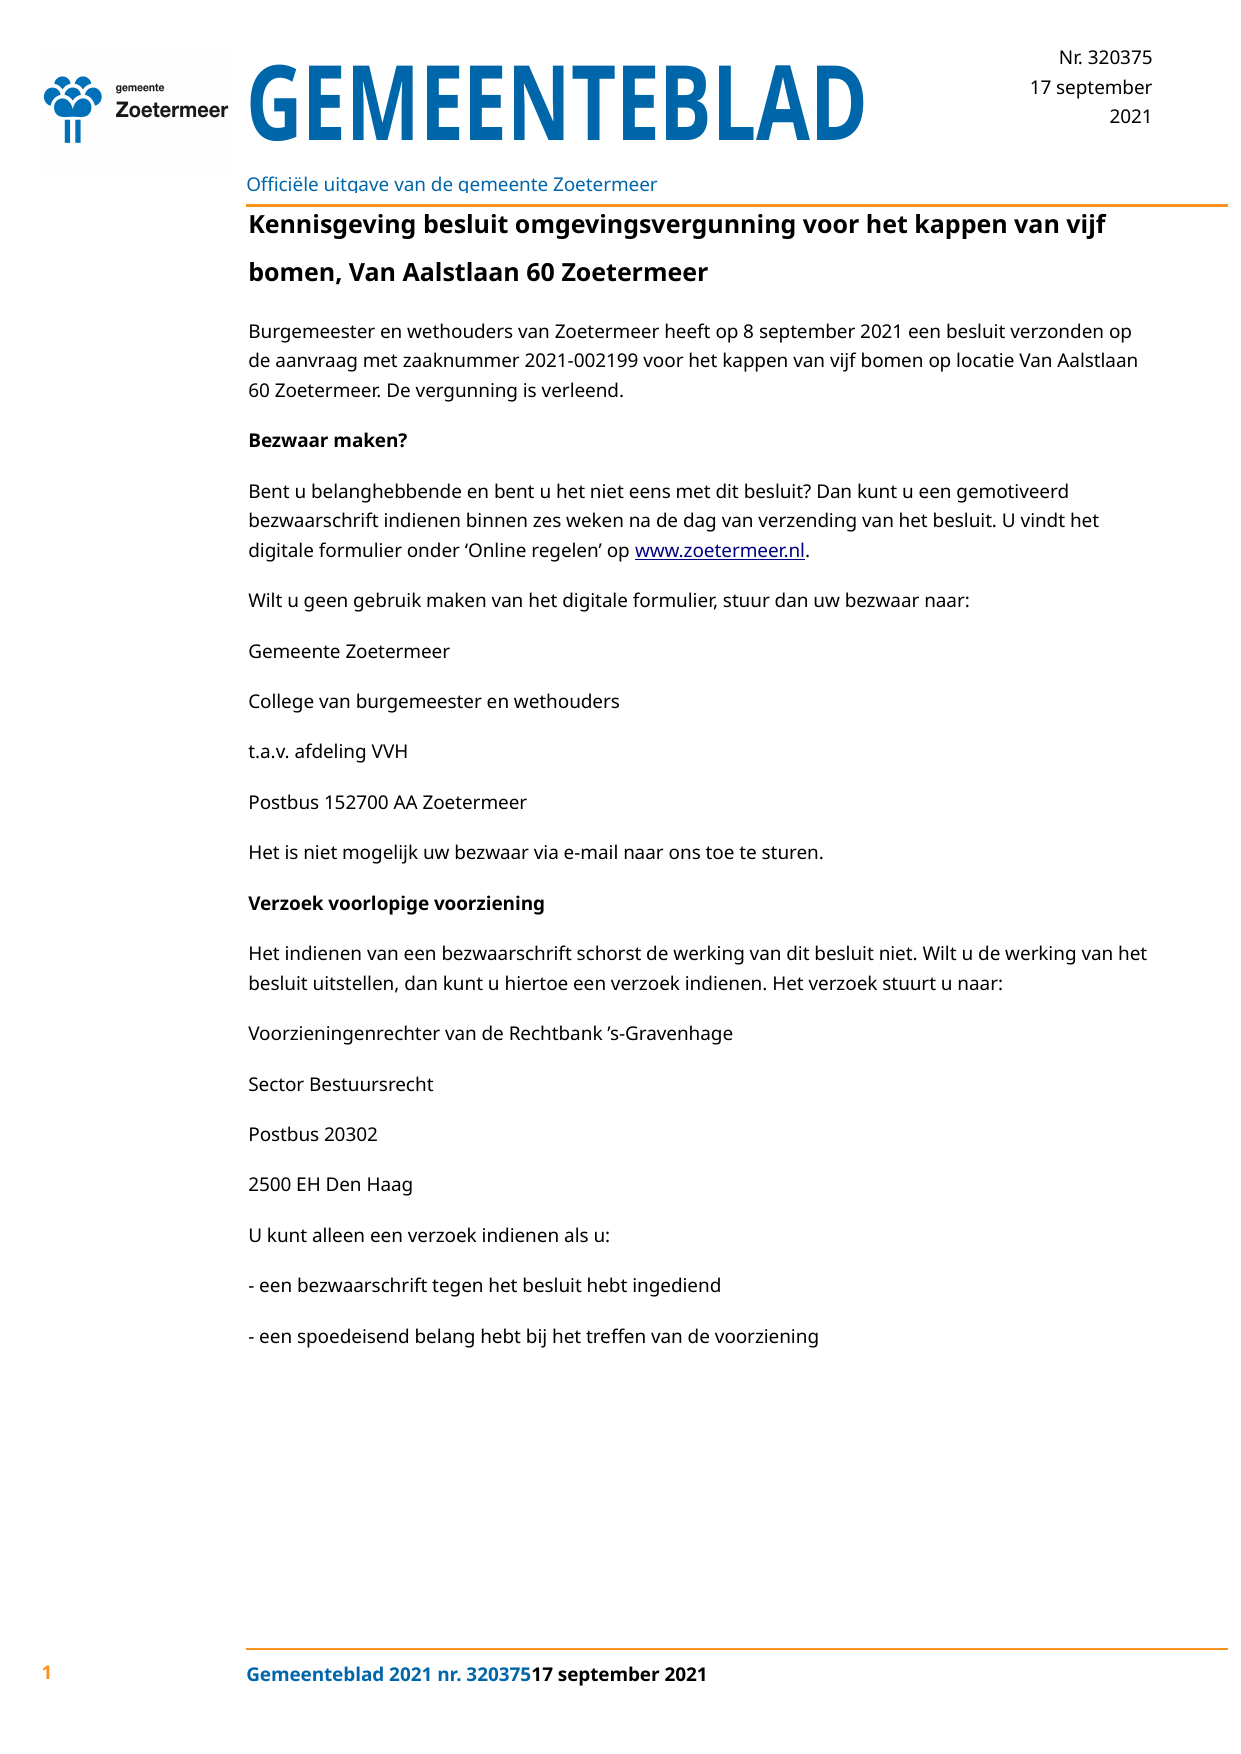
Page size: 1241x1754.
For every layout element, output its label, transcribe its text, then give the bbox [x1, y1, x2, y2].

text Sector Bestuursrecht [248, 1071, 1152, 1097]
text U kunt alleen een verzoek indienen als u: [248, 1222, 1152, 1248]
text Burgemeester en wethouders van Zoetermeer heeft op 8 september 2021 een besluit verzonden op de aanvraag met zaaknummer 2021-002199 voor het kappen van vijf bomen op locatie Van Aalstlaan 60 Zoetermeer. De vergunning is verleend. [248, 318, 1152, 403]
text Verzoek voorlopige voorziening [248, 890, 1152, 916]
text Postbus 152700 AA Zoetermeer [248, 789, 1152, 815]
text t.a.v. afdeling VVH [248, 739, 1152, 764]
text Gemeente Zoetermeer [248, 638, 1152, 664]
text College van burgemeester en wethouders [248, 688, 1152, 714]
text Kennisgeving besluit omgevingsvergunning voor het kappen van vijf bomen, Van Aalstlaan 60 Zoetermeer [248, 207, 1152, 288]
text Bezwaar maken? [248, 427, 1152, 453]
text 2500 EH Den Haag [248, 1172, 1152, 1197]
text Wilt u geen gebruik maken van het digitale formulier, stuur dan uw bezwaar naar: [248, 587, 1152, 613]
text - een bezwaarschrift tegen het besluit hebt ingediend [248, 1272, 1152, 1298]
text Het indienen van een bezwaarschrift schorst de werking van dit besluit niet. Wilt u de werking van het besluit uitstellen, dan kunt u hiertoe een verzoek indienen. Het verzoek stuurt u naar: [248, 940, 1152, 996]
text Het is niet mogelijk uw bezwaar via e-mail naar ons toe te sturen. [248, 839, 1152, 865]
picture [41, 47, 231, 172]
text - een spoedeisend belang hebt bij het treffen van de voorziening [248, 1323, 1152, 1349]
text Voorzieningenrechter van de Rechtbank ’s-Gravenhage [248, 1020, 1152, 1046]
text Bent u belanghebbende en bent u het niet eens met dit besluit? Dan kunt u een gemotiveerd bezwaarschrift indienen binnen zes weken na de dag van verzending van het besluit. U vindt het digitale formulier onder ‘Online regelen’ op www.zoetermeer.nl. [248, 478, 1152, 563]
text Postbus 20302 [248, 1121, 1152, 1147]
